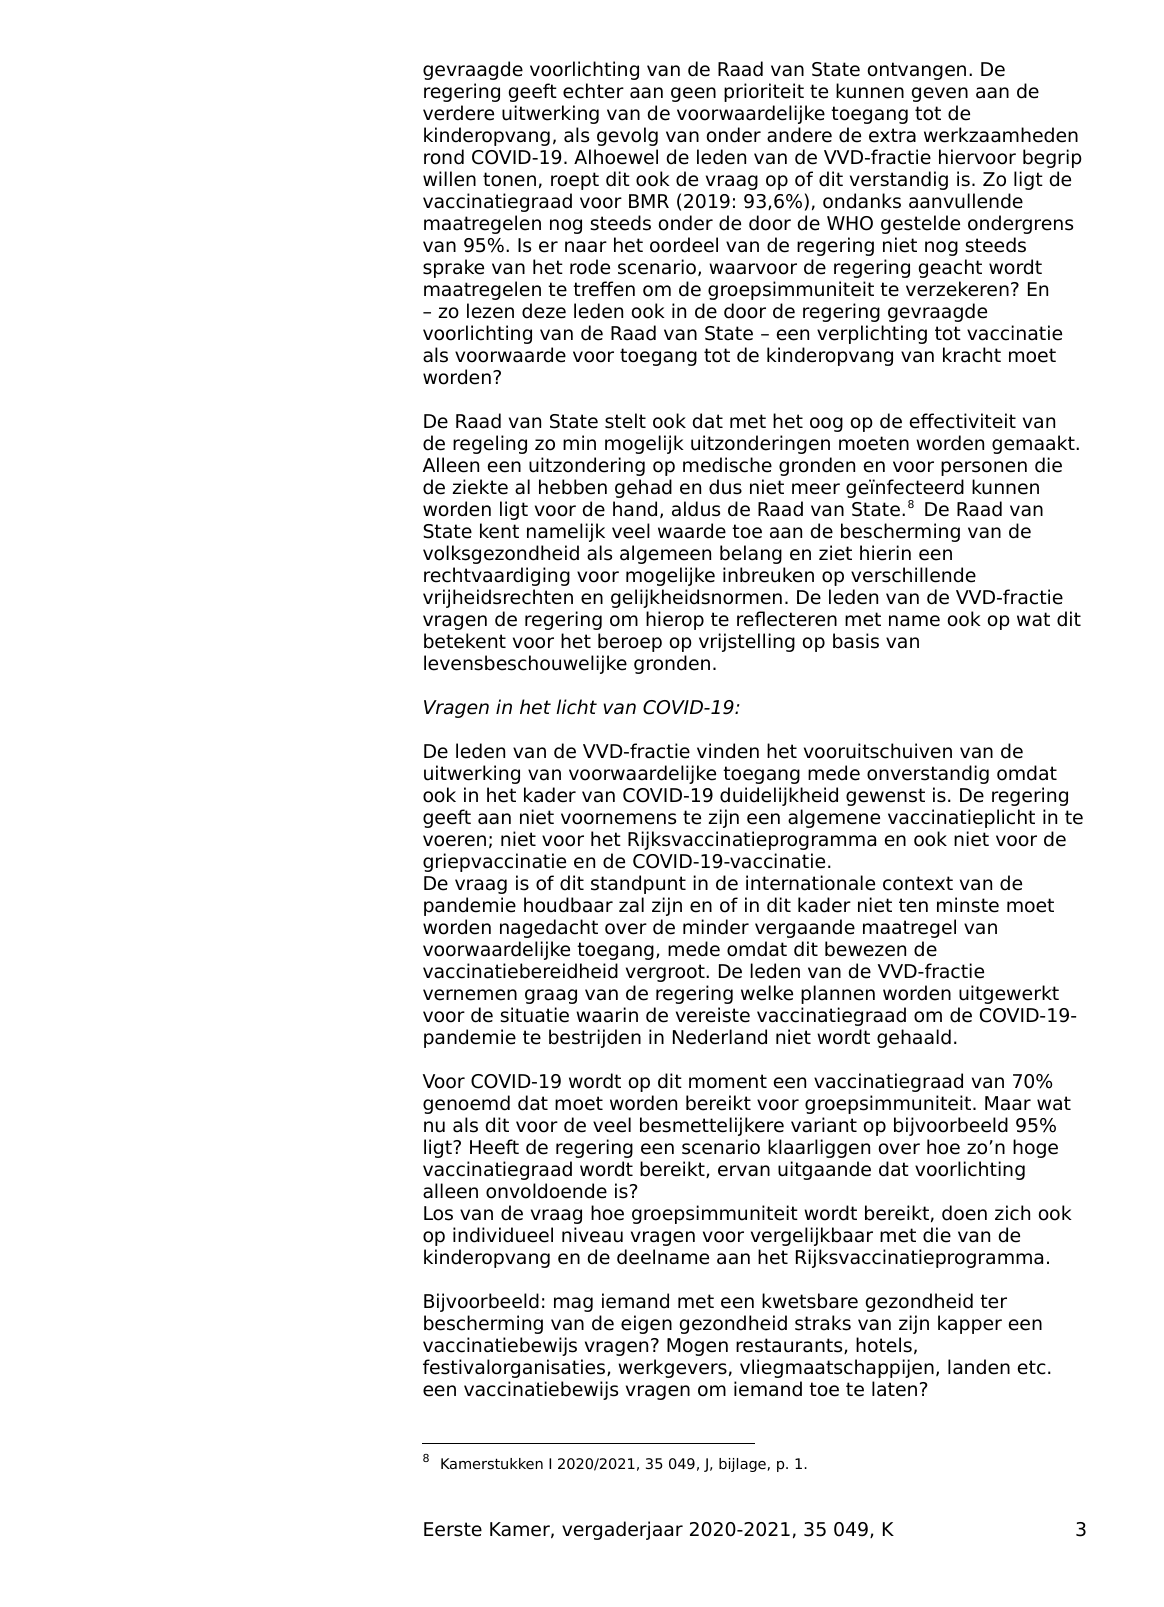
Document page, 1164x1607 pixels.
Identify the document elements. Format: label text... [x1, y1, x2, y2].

text De Raad van State stelt ook dat met het oog op de effectiviteit van de regeling zo min mogelijk uitzonderingen moeten worden gemaakt. Alleen een uitzondering op medische gronden en voor personen die de ziekte al hebben gehad en dus niet meer geïnfecteerd kunnen worden ligt voor de hand, aldus de Raad van State. De Raad van State kent namelijk veel waarde toe aan de bescherming van de volksgezondheid als algemeen belang en ziet hierin een rechtvaardiging voor mogelijke inbreuken op verschillende vrijheidsrechten en gelijkheidsnormen. De leden van de VVD-fractie vragen de regering om hierop te reflecteren met name ook op wat dit betekent voor het beroep op vrijstelling op basis van levensbeschouwelijke gronden. [422, 411, 1087, 675]
text Kamerstukken I 2020/2021, 35 049, J, bijlage, p. 1. [422, 1452, 1087, 1474]
text De leden van de VVD-fractie vinden het vooruitschuiven van de uitwerking van voorwaardelijke toegang mede onverstandig omdat ook in het kader van COVID-19 duidelijkheid gewenst is. De regering geeft aan niet voornemens te zijn een algemene vaccinatieplicht in te voeren; niet voor het Rijksvaccinatieprogramma en ook niet voor de griepvaccinatie en de COVID-19-vaccinatie. [422, 741, 1087, 873]
text Bijvoorbeeld: mag iemand met een kwetsbare gezondheid ter bescherming van de eigen gezondheid straks van zijn kapper een vaccinatiebewijs vragen? Mogen restaurants, hotels, festivalorganisaties, werkgevers, vliegmaatschappijen, landen etc. een vaccinatiebewijs vragen om iemand toe te laten? [422, 1291, 1087, 1401]
text gevraagde voorlichting van de Raad van State ontvangen. De regering geeft echter aan geen prioriteit te kunnen geven aan de verdere uitwerking van de voorwaardelijke toegang tot de kinderopvang, als gevolg van onder andere de extra werkzaamheden rond COVID-19. Alhoewel de leden van de VVD-fractie hiervoor begrip willen tonen, roept dit ook de vraag op of dit verstandig is. Zo ligt de vaccinatiegraad voor BMR (2019: 93,6%), ondanks aanvullende maatregelen nog steeds onder de door de WHO gestelde ondergrens van 95%. Is er naar het oordeel van de regering niet nog steeds sprake van het rode scenario, waarvoor de regering geacht wordt maatregelen te treffen om de groepsimmuniteit te verzekeren? En – zo lezen deze leden ook in de door de regering gevraagde voorlichting van de Raad van State – een verplichting tot vaccinatie als voorwaarde voor toegang tot de kinderopvang van kracht moet worden? [422, 59, 1087, 389]
subtitle Vragen in het licht van COVID-19: [422, 697, 1087, 719]
text De vraag is of dit standpunt in de internationale context van de pandemie houdbaar zal zijn en of in dit kader niet ten minste moet worden nagedacht over de minder vergaande maatregel van voorwaardelijke toegang, mede omdat dit bewezen de vaccinatiebereidheid vergroot. De leden van de VVD-fractie vernemen graag van de regering welke plannen worden uitgewerkt voor de situatie waarin de vereiste vaccinatiegraad om de COVID-19-pandemie te bestrijden in Nederland niet wordt gehaald. [422, 873, 1087, 1049]
text Los van de vraag hoe groepsimmuniteit wordt bereikt, doen zich ook op individueel niveau vragen voor vergelijkbaar met die van de kinderopvang en de deelname aan het Rijksvaccinatieprogramma. [422, 1203, 1087, 1269]
text Voor COVID-19 wordt op dit moment een vaccinatiegraad van 70% genoemd dat moet worden bereikt voor groepsimmuniteit. Maar wat nu als dit voor de veel besmettelijkere variant op bijvoorbeeld 95% ligt? Heeft de regering een scenario klaarliggen over hoe zo’n hoge vaccinatiegraad wordt bereikt, ervan uitgaande dat voorlichting alleen onvoldoende is? [422, 1071, 1087, 1203]
